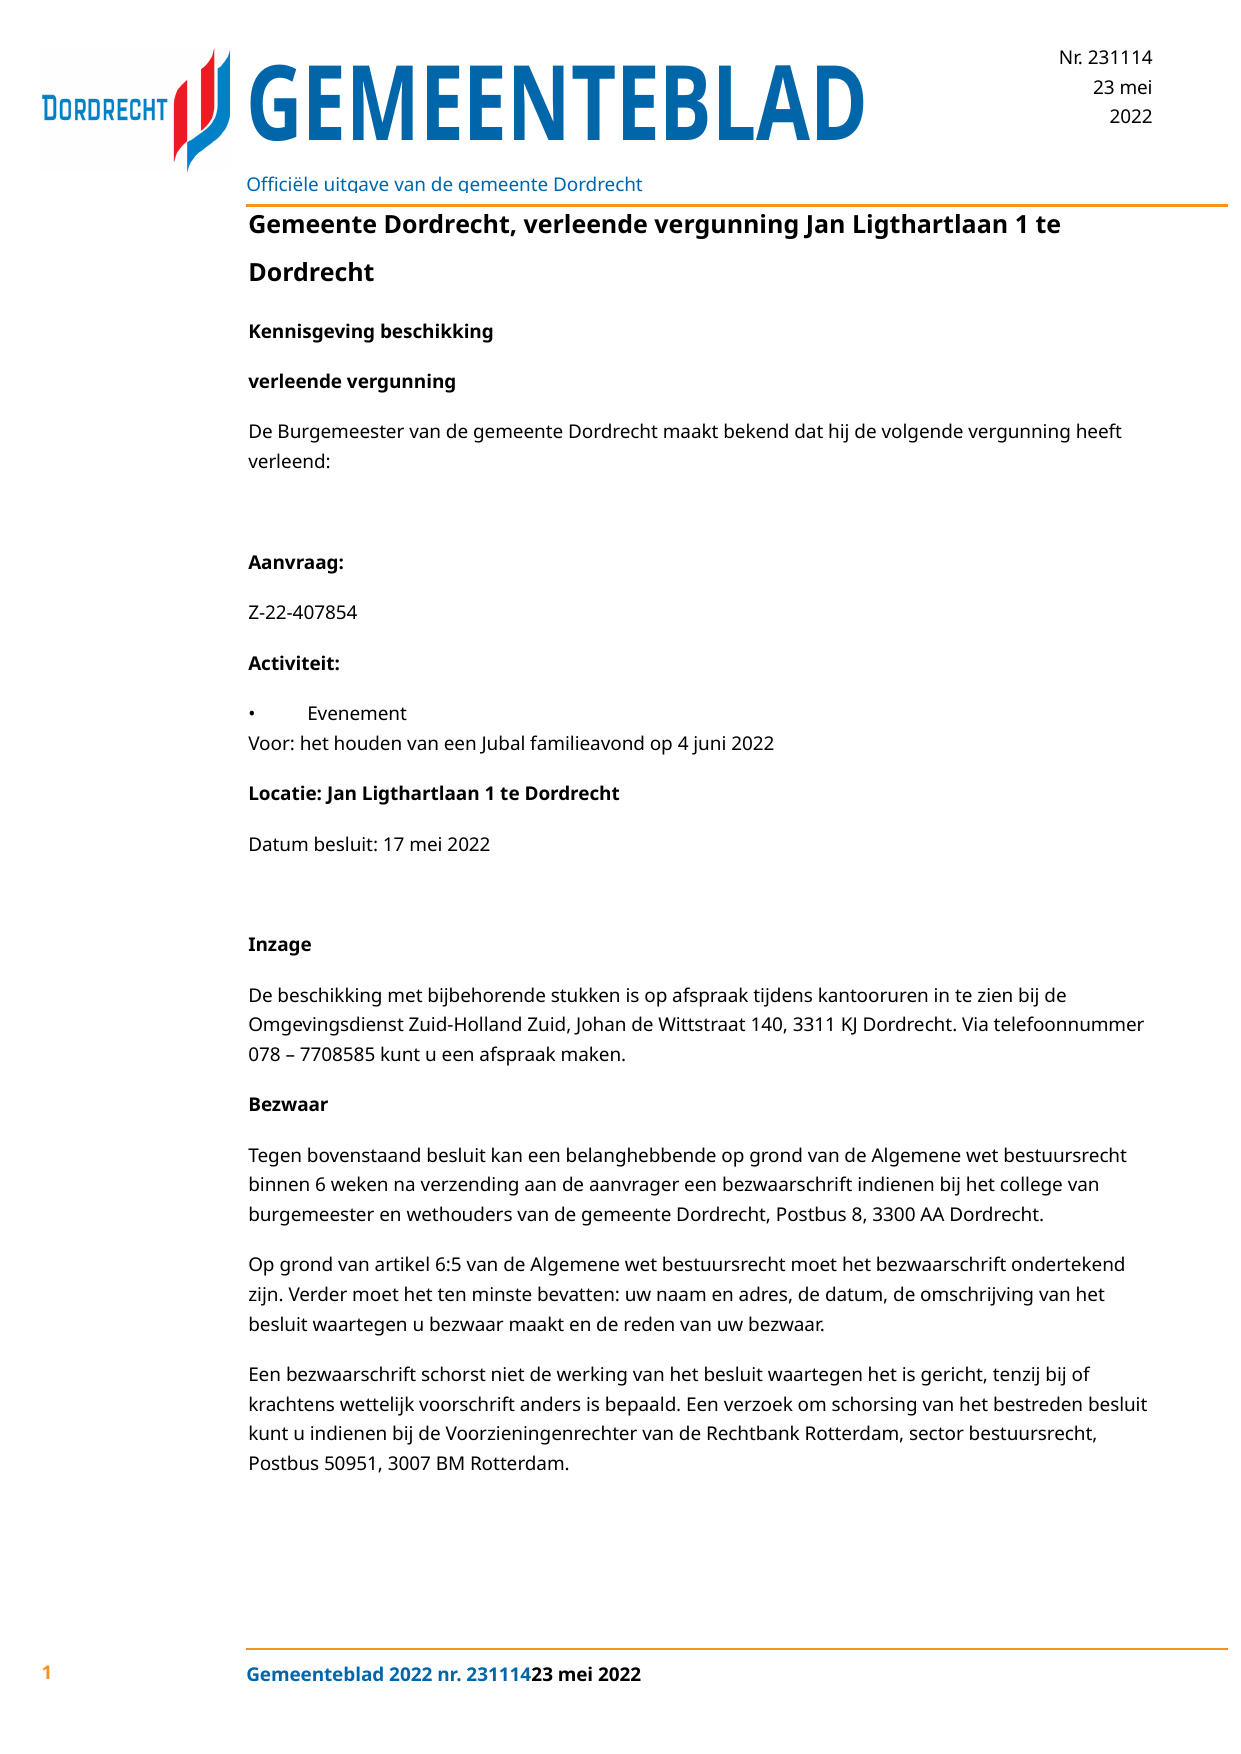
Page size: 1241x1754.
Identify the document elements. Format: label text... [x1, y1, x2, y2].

text Gemeente Dordrecht, verleende vergunning Jan Ligthartlaan 1 te Dordrecht [248, 207, 1152, 288]
picture [41, 47, 231, 172]
text Op grond van artikel 6:5 van de Algemene wet bestuursrecht moet het bezwaarschrift ondertekend zijn. Verder moet het ten minste bevatten: uw naam en adres, de datum, de omschrijving van het besluit waartegen u bezwaar maakt en de reden van uw bezwaar. [248, 1252, 1152, 1337]
text Tegen bovenstaand besluit kan een belanghebbende op grond van de Algemene wet bestuursrecht binnen 6 weken na verzending aan de aanvrager een bezwaarschrift indienen bij het college van burgemeester en wethouders van de gemeente Dordrecht, Postbus 8, 3300 AA Dordrecht. [248, 1142, 1152, 1227]
text Activiteit: [248, 650, 1152, 676]
text De beschikking met bijbehorende stukken is op afspraak tijdens kantooruren in te zien bij de Omgevingsdienst Zuid-Holland Zuid, Johan de Wittstraat 140, 3311 KJ Dordrecht. Via telefoonnummer 078 – 7708585 kunt u een afspraak maken. [248, 982, 1152, 1067]
text Locatie: Jan Ligthartlaan 1 te Dordrecht [248, 780, 1152, 806]
text Voor: het houden van een Jubal familieavond op 4 juni 2022 [248, 730, 1152, 756]
text Bezwaar [248, 1092, 1152, 1117]
text Een bezwaarschrift schorst niet de werking van het besluit waartegen het is gericht, tenzij bij of krachtens wettelijk voorschrift anders is bepaald. Een verzoek om schorsing van het bestreden besluit kunt u indienen bij de Voorzieningenrechter van de Rechtbank Rotterdam, sector bestuursrecht, Postbus 50951, 3007 BM Rotterdam. [248, 1361, 1152, 1476]
text Kennisgeving beschikking [248, 318, 1152, 344]
text Aanvraag: [248, 549, 1152, 575]
text De Burgemeester van de gemeente Dordrecht maakt bekend dat hij de volgende vergunning heeft verleend: [248, 419, 1152, 474]
text Inzage [248, 932, 1152, 957]
text Z-22-407854 [248, 599, 1152, 625]
text Datum besluit: 17 mei 2022 [248, 831, 1152, 857]
list Evenement [248, 700, 1152, 726]
text verleende vergunning [248, 368, 1152, 394]
